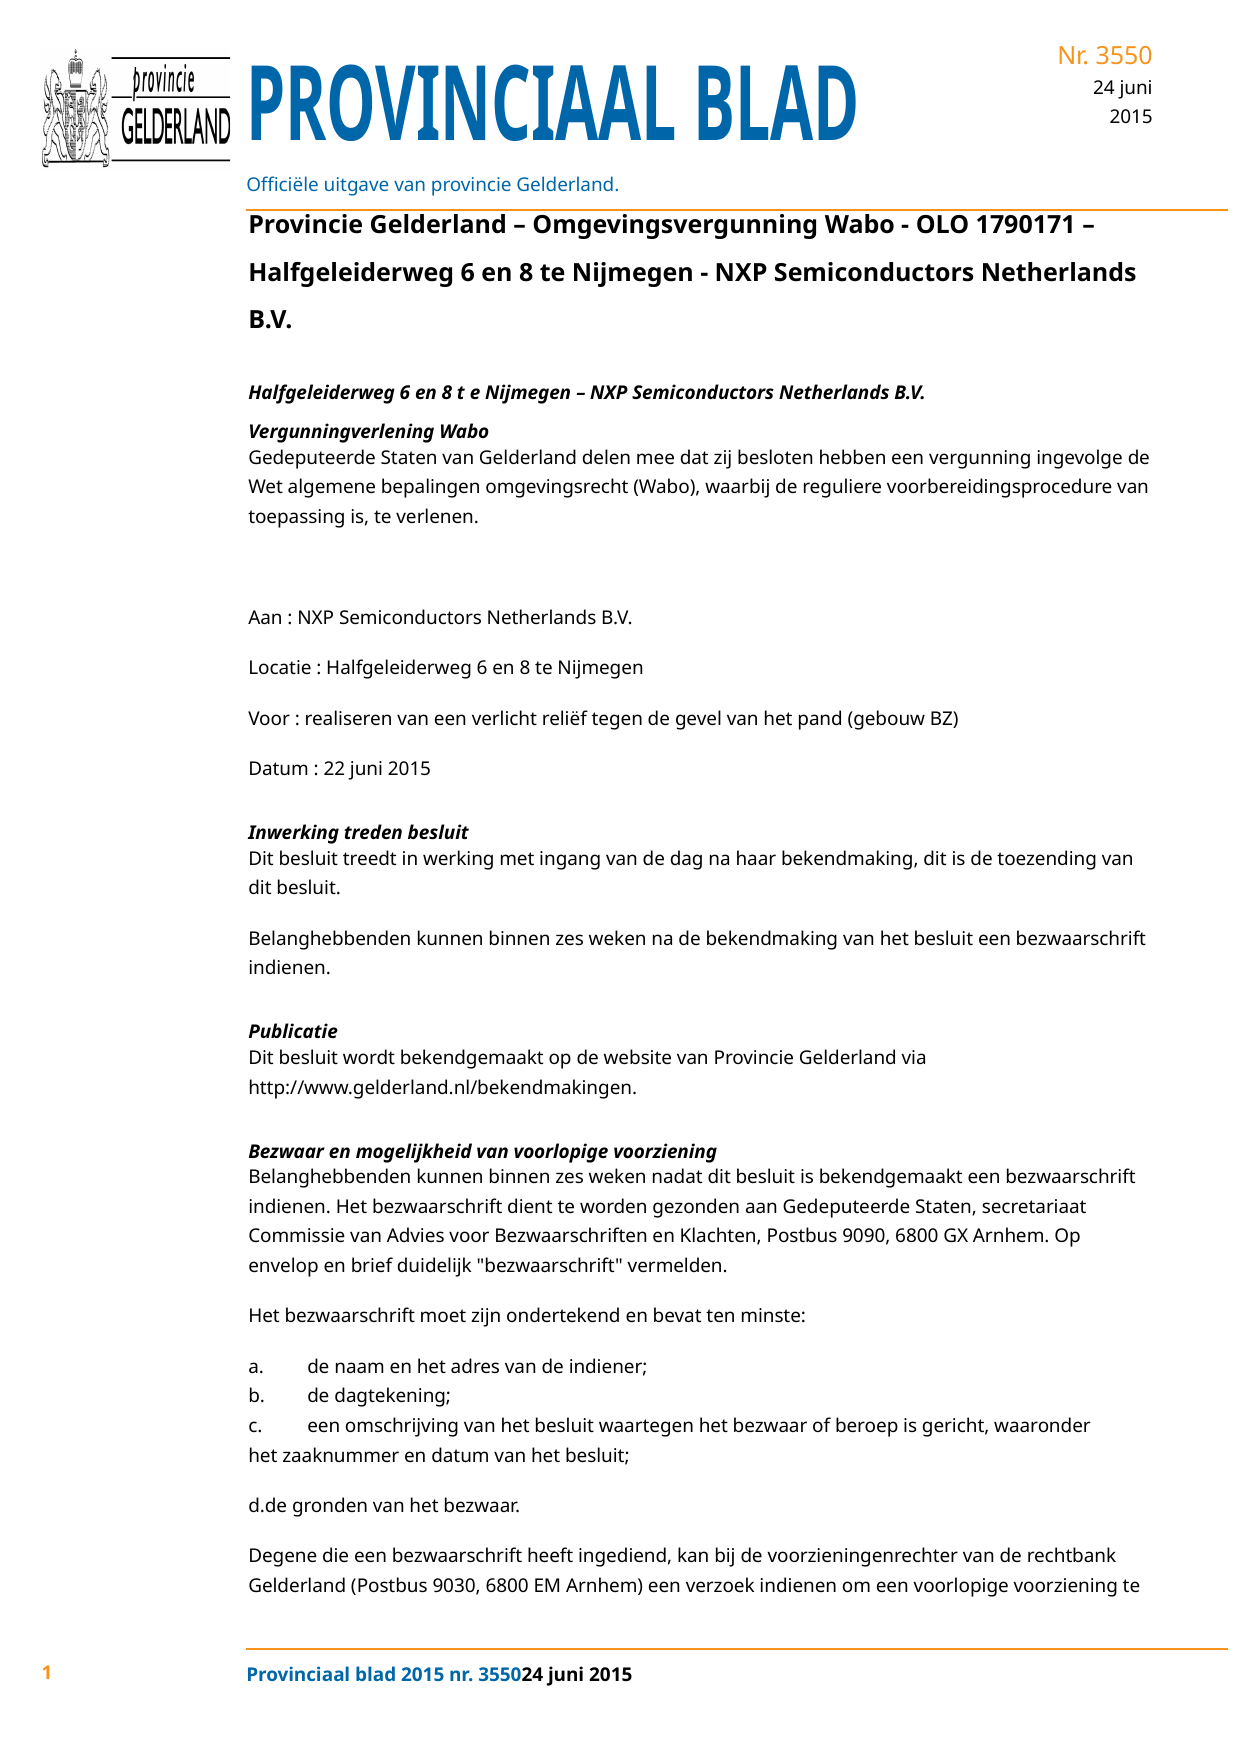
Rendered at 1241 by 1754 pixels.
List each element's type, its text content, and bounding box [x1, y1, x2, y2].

text Provincie Gelderland – Omgevingsvergunning Wabo - OLO 1790171 – Halfgeleiderweg 6 en 8 te Nijmegen - NXP Semiconductors Netherlands B.V. [248, 211, 1152, 336]
text Locatie : Halfgeleiderweg 6 en 8 te Nijmegen [248, 654, 1152, 680]
list de dagtekening; [248, 1383, 1152, 1408]
text Aan : NXP Semiconductors Netherlands B.V. [248, 604, 1152, 630]
text Datum : 22 juni 2015 [248, 755, 1152, 781]
text Belanghebbenden kunnen binnen zes weken nadat dit besluit is bekendgemaakt een bezwaarschrift indienen. Het bezwaarschrift dient te worden gezonden aan Gedeputeerde Staten, secretariaat Commissie van Advies voor Bezwaarschriften en Klachten, Postbus 9090, 6800 GX Arnhem. Op envelop en brief duidelijk "bezwaarschrift" vermelden. [248, 1163, 1152, 1278]
list een omschrijving van het besluit waartegen het bezwaar of beroep is gericht, waaronder [248, 1412, 1152, 1438]
text Dit besluit treedt in werking met ingang van de dag na haar bekendmaking, dit is de toezending van dit besluit. [248, 845, 1152, 900]
text Gedeputeerde Staten van Gelderland delen mee dat zij besloten hebben een vergunning ingevolge de Wet algemene bepalingen omgevingsrecht (Wabo), waarbij de reguliere voorbereidingsprocedure van toepassing is, te verlenen. [248, 444, 1152, 529]
text Publicatie [248, 1018, 1152, 1044]
text het zaaknummer en datum van het besluit; [248, 1442, 1152, 1468]
text d.de gronden van het bezwaar. [248, 1492, 1152, 1518]
picture [41, 47, 231, 172]
text Degene die een bezwaarschrift heeft ingediend, kan bij de voorzieningenrechter van de rechtbank Gelderland (Postbus 9030, 6800 EM Arnhem) een verzoek indienen om een voorlopige voorziening te [248, 1543, 1152, 1598]
text Vergunningverlening Wabo [248, 418, 1152, 444]
text Belanghebbenden kunnen binnen zes weken na de bekendmaking van het besluit een bezwaarschrift indienen. [248, 925, 1152, 980]
text Halfgeleiderweg 6 en 8 t e Nijmegen – NXP Semiconductors Netherlands B.V. [248, 379, 1152, 405]
text Het bezwaarschrift moet zijn ondertekend en bevat ten minste: [248, 1303, 1152, 1328]
text Voor : realiseren van een verlicht reliëf tegen de gevel van het pand (gebouw BZ) [248, 705, 1152, 731]
text Dit besluit wordt bekendgemaakt op de website van Provincie Gelderland via http://www.gelderland.nl/bekendmakingen. [248, 1044, 1152, 1099]
text Inwerking treden besluit [248, 819, 1152, 845]
text Bezwaar en mogelijkheid van voorlopige voorziening [248, 1138, 1152, 1163]
list de naam en het adres van de indiener; [248, 1353, 1152, 1379]
